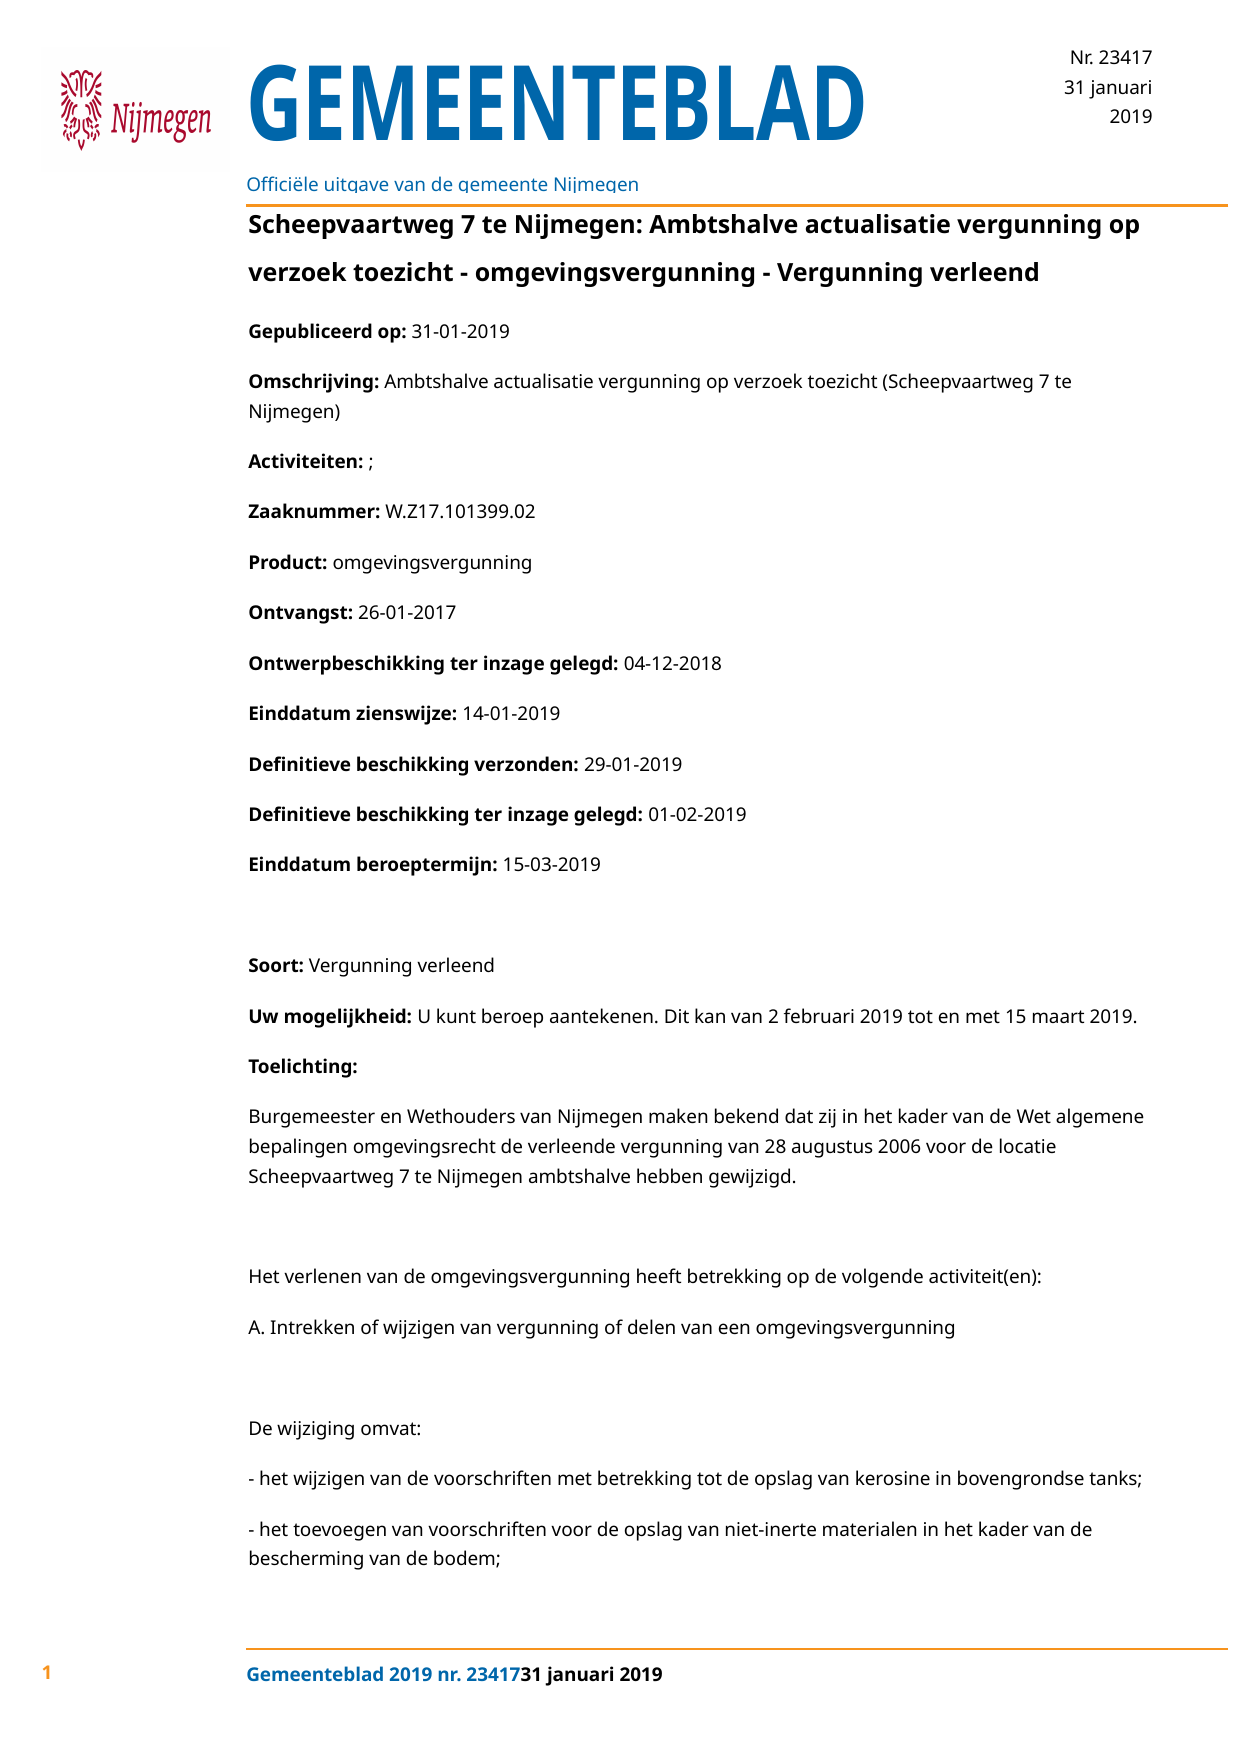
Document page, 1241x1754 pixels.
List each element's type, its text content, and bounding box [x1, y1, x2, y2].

text Ontvangst: 26-01-2017 [248, 599, 1152, 625]
text Het verlenen van de omgevingsvergunning heeft betrekking op de volgende activiteit(en): [248, 1264, 1152, 1289]
text Uw mogelijkheid: U kunt beroep aantekenen. Dit kan van 2 februari 2019 tot en met 15 maart 2019. [248, 1003, 1152, 1029]
text Soort: Vergunning verleend [248, 952, 1152, 978]
text Zaaknummer: W.Z17.101399.02 [248, 499, 1152, 524]
text - het wijzigen van de voorschriften met betrekking tot de opslag van kerosine in bovengrondse tanks; [248, 1465, 1152, 1491]
text De wijziging omvat: [248, 1415, 1152, 1441]
text Ontwerpbeschikking ter inzage gelegd: 04-12-2018 [248, 650, 1152, 676]
text Scheepvaartweg 7 te Nijmegen: Ambtshalve actualisatie vergunning op verzoek toezicht - omgevingsvergunning - Vergunning verleend [248, 207, 1152, 288]
text Definitieve beschikking ter inzage gelegd: 01-02-2019 [248, 801, 1152, 827]
text A. Intrekken of wijzigen van vergunning of delen van een omgevingsvergunning [248, 1314, 1152, 1340]
text Definitieve beschikking verzonden: 29-01-2019 [248, 751, 1152, 777]
text - het toevoegen van voorschriften voor de opslag van niet-inerte materialen in het kader van de bescherming van de bodem; [248, 1516, 1152, 1571]
text Gepubliceerd op: 31-01-2019 [248, 318, 1152, 344]
text Einddatum beroeptermijn: 15-03-2019 [248, 852, 1152, 877]
text Burgemeester en Wethouders van Nijmegen maken bekend dat zij in het kader van de Wet algemene bepalingen omgevingsrecht de verleende vergunning van 28 augustus 2006 voor de locatie Scheepvaartweg 7 te Nijmegen ambtshalve hebben gewijzigd. [248, 1104, 1152, 1189]
text Activiteiten: ; [248, 448, 1152, 474]
text Einddatum zienswijze: 14-01-2019 [248, 700, 1152, 726]
text Product: omgevingsvergunning [248, 549, 1152, 575]
text Toelichting: [248, 1053, 1152, 1079]
text Omschrijving: Ambtshalve actualisatie vergunning op verzoek toezicht (Scheepvaartweg 7 te Nijmegen) [248, 368, 1152, 424]
picture [41, 47, 231, 172]
